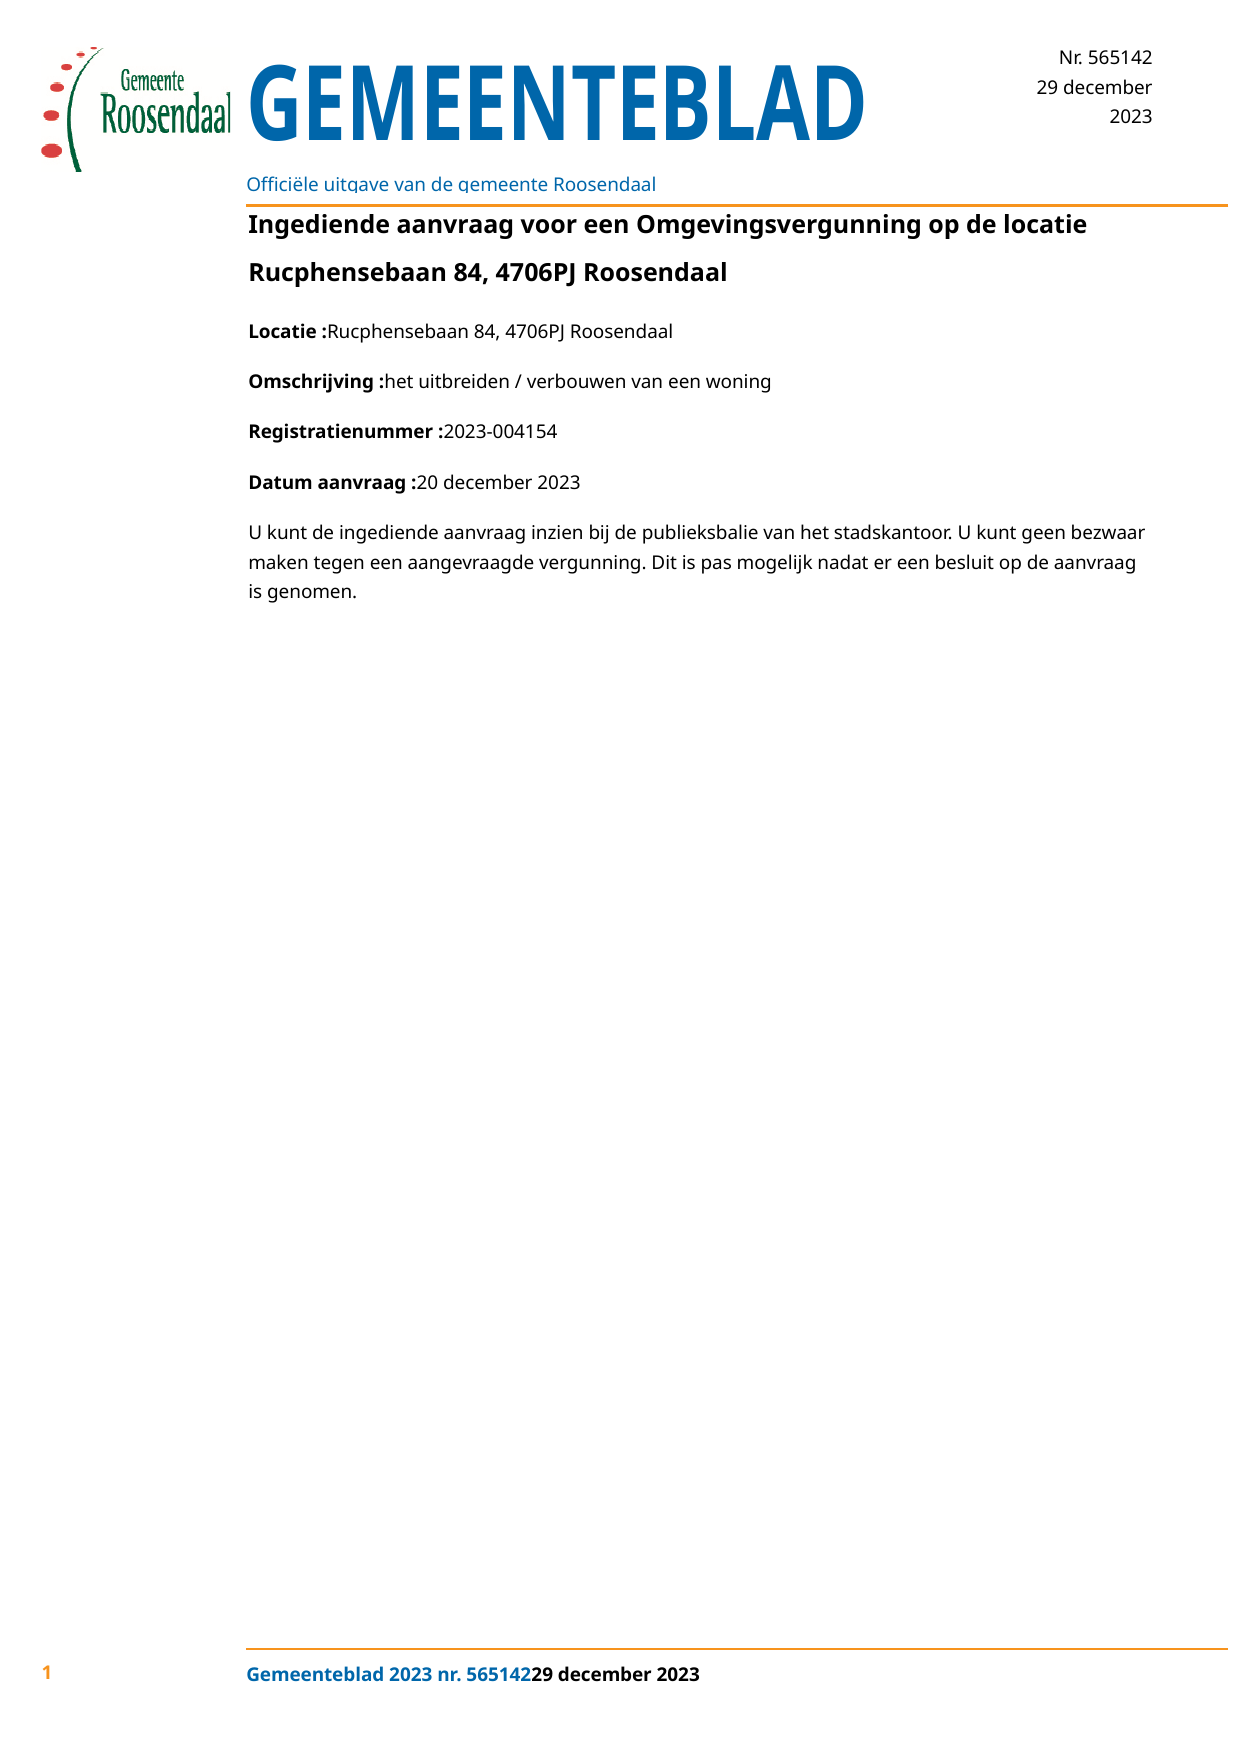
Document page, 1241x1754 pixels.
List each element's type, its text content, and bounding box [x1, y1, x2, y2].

text Locatie :Rucphensebaan 84, 4706PJ Roosendaal [248, 318, 1152, 344]
text Omschrijving :het uitbreiden / verbouwen van een woning [248, 368, 1152, 394]
picture [41, 47, 231, 172]
text Ingediende aanvraag voor een Omgevingsvergunning op de locatie Rucphensebaan 84, 4706PJ Roosendaal [248, 207, 1152, 288]
text Datum aanvraag :20 december 2023 [248, 469, 1152, 495]
text Registratienummer :2023-004154 [248, 419, 1152, 444]
text U kunt de ingediende aanvraag inzien bij de publieksbalie van het stadskantoor. U kunt geen bezwaar maken tegen een aangevraagde vergunning. Dit is pas mogelijk nadat er een besluit op de aanvraag is genomen. [248, 519, 1152, 604]
